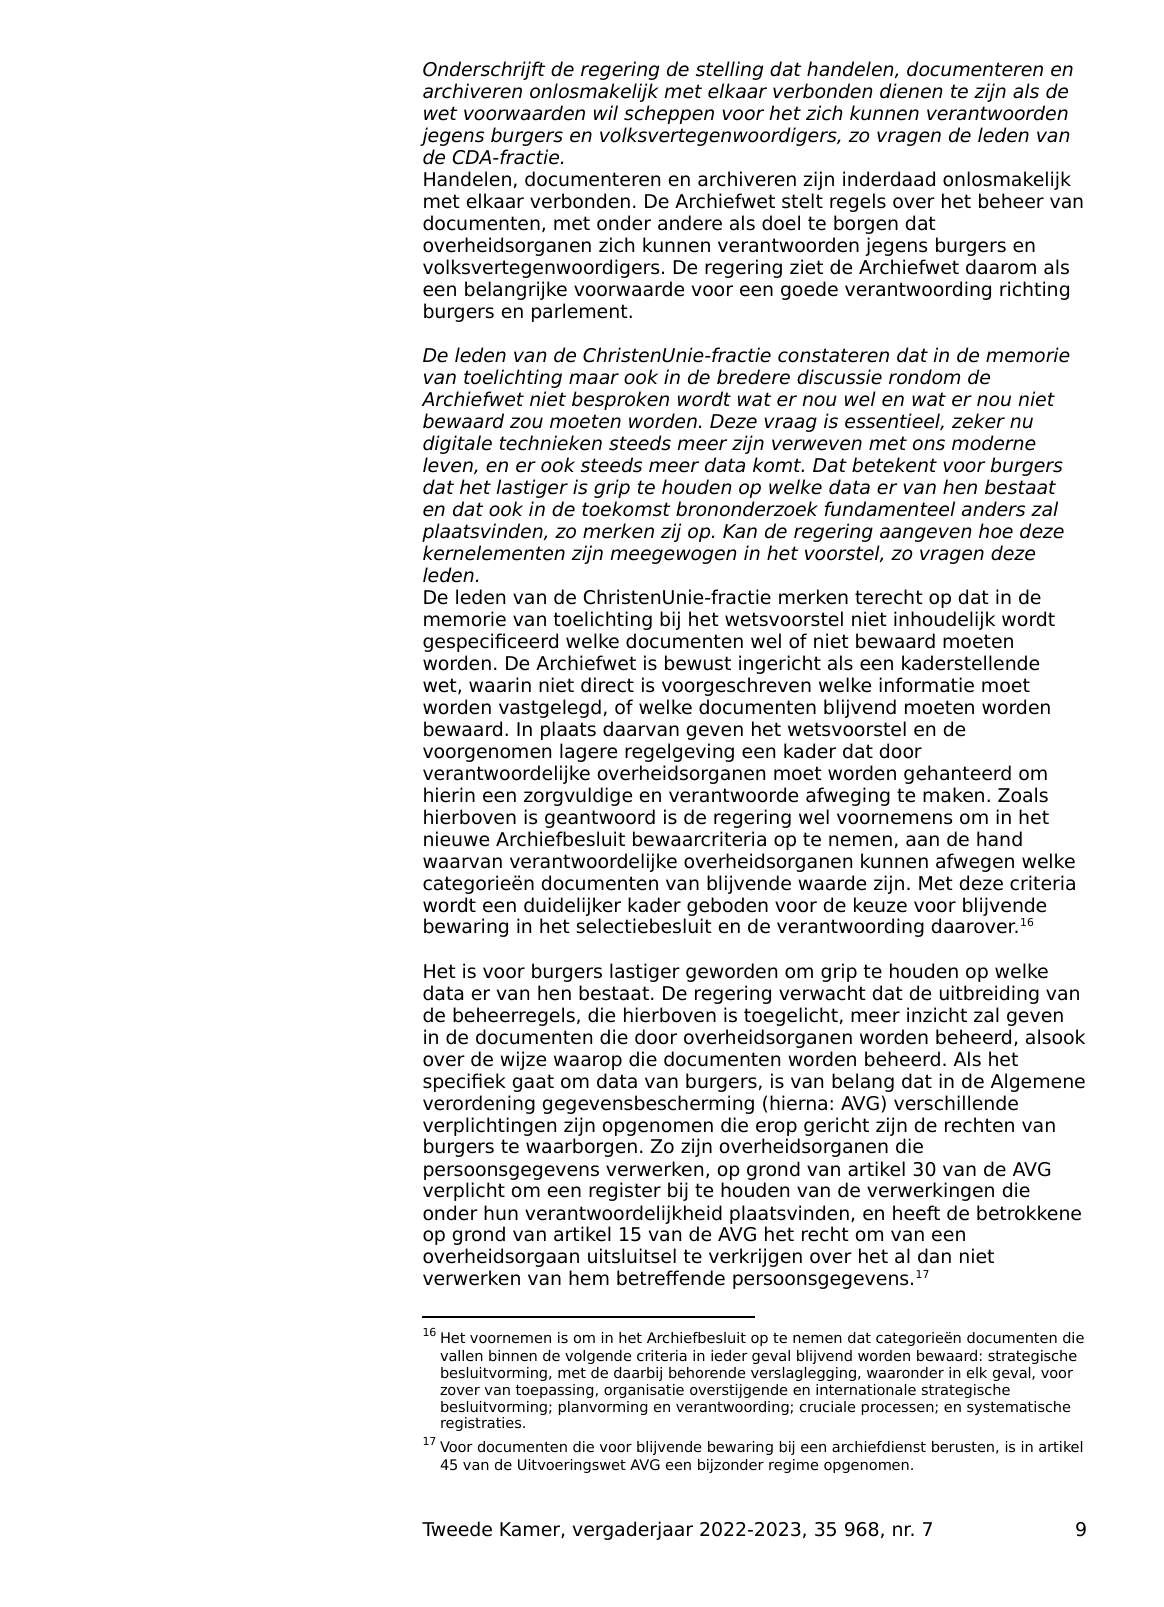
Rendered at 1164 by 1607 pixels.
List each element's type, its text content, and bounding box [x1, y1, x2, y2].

text Handelen, documenteren en archiveren zijn inderdaad onlosmakelijk met elkaar verbonden. De Archiefwet stelt regels over het beheer van documenten, met onder andere als doel te borgen dat overheidsorganen zich kunnen verantwoorden jegens burgers en volksvertegenwoordigers. De regering ziet de Archiefwet daarom als een belangrijke voorwaarde voor een goede verantwoording richting burgers en parlement. [422, 169, 1087, 323]
text Voor documenten die voor blijvende bewaring bij een archiefdienst berusten, is in artikel 45 van de Uitvoeringswet AVG een bijzonder regime opgenomen. [422, 1435, 1087, 1474]
text Onderschrijft de regering de stelling dat handelen, documenteren en archiveren onlosmakelijk met elkaar verbonden dienen te zijn als de wet voorwaarden wil scheppen voor het zich kunnen verantwoorden jegens burgers en volksvertegenwoordigers, zo vragen de leden van de CDA-fractie. [422, 59, 1087, 169]
text Het voornemen is om in het Archiefbesluit op te nemen dat categorieën documenten die vallen binnen de volgende criteria in ieder geval blijvend worden bewaard: strategische besluitvorming, met de daarbij behorende verslaglegging, waaronder in elk geval, voor zover van toepassing, organisatie overstijgende en internationale strategische besluitvorming; planvorming en verantwoording; cruciale processen; en systematische registraties. [422, 1326, 1087, 1432]
text Het is voor burgers lastiger geworden om grip te houden op welke data er van hen bestaat. De regering verwacht dat de uitbreiding van de beheerregels, die hierboven is toegelicht, meer inzicht zal geven in de documenten die door overheidsorganen worden beheerd, alsook over de wijze waarop die documenten worden beheerd. Als het specifiek gaat om data van burgers, is van belang dat in de Algemene verordening gegevensbescherming (hierna: AVG) verschillende verplichtingen zijn opgenomen die erop gericht zijn de rechten van burgers te waarborgen. Zo zijn overheidsorganen die persoonsgegevens verwerken, op grond van artikel 30 van de AVG verplicht om een register bij te houden van de verwerkingen die onder hun verantwoordelijkheid plaatsvinden, en heeft de betrokkene op grond van artikel 15 van de AVG het recht om van een overheidsorgaan uitsluitsel te verkrijgen over het al dan niet verwerken van hem betreffende persoonsgegevens. [422, 961, 1087, 1290]
text De leden van de ChristenUnie-fractie merken terecht op dat in de memorie van toelichting bij het wetsvoorstel niet inhoudelijk wordt gespecificeerd welke documenten wel of niet bewaard moeten worden. De Archiefwet is bewust ingericht als een kaderstellende wet, waarin niet direct is voorgeschreven welke informatie moet worden vastgelegd, of welke documenten blijvend moeten worden bewaard. In plaats daarvan geven het wetsvoorstel en de voorgenomen lagere regelgeving een kader dat door verantwoordelijke overheidsorganen moet worden gehanteerd om hierin een zorgvuldige en verantwoorde afweging te maken. Zoals hierboven is geantwoord is de regering wel voornemens om in het nieuwe Archiefbesluit bewaarcriteria op te nemen, aan de hand waarvan verantwoordelijke overheidsorganen kunnen afwegen welke categorieën documenten van blijvende waarde zijn. Met deze criteria wordt een duidelijker kader geboden voor de keuze voor blijvende bewaring in het selectiebesluit en de verantwoording daarover. [422, 587, 1087, 938]
text De leden van de ChristenUnie-fractie constateren dat in de memorie van toelichting maar ook in de bredere discussie rondom de Archiefwet niet besproken wordt wat er nou wel en wat er nou niet bewaard zou moeten worden. Deze vraag is essentieel, zeker nu digitale technieken steeds meer zijn verweven met ons moderne leven, en er ook steeds meer data komt. Dat betekent voor burgers dat het lastiger is grip te houden op welke data er van hen bestaat en dat ook in de toekomst brononderzoek fundamenteel anders zal plaatsvinden, zo merken zij op. Kan de regering aangeven hoe deze kernelementen zijn meegewogen in het voorstel, zo vragen deze leden. [422, 345, 1087, 587]
